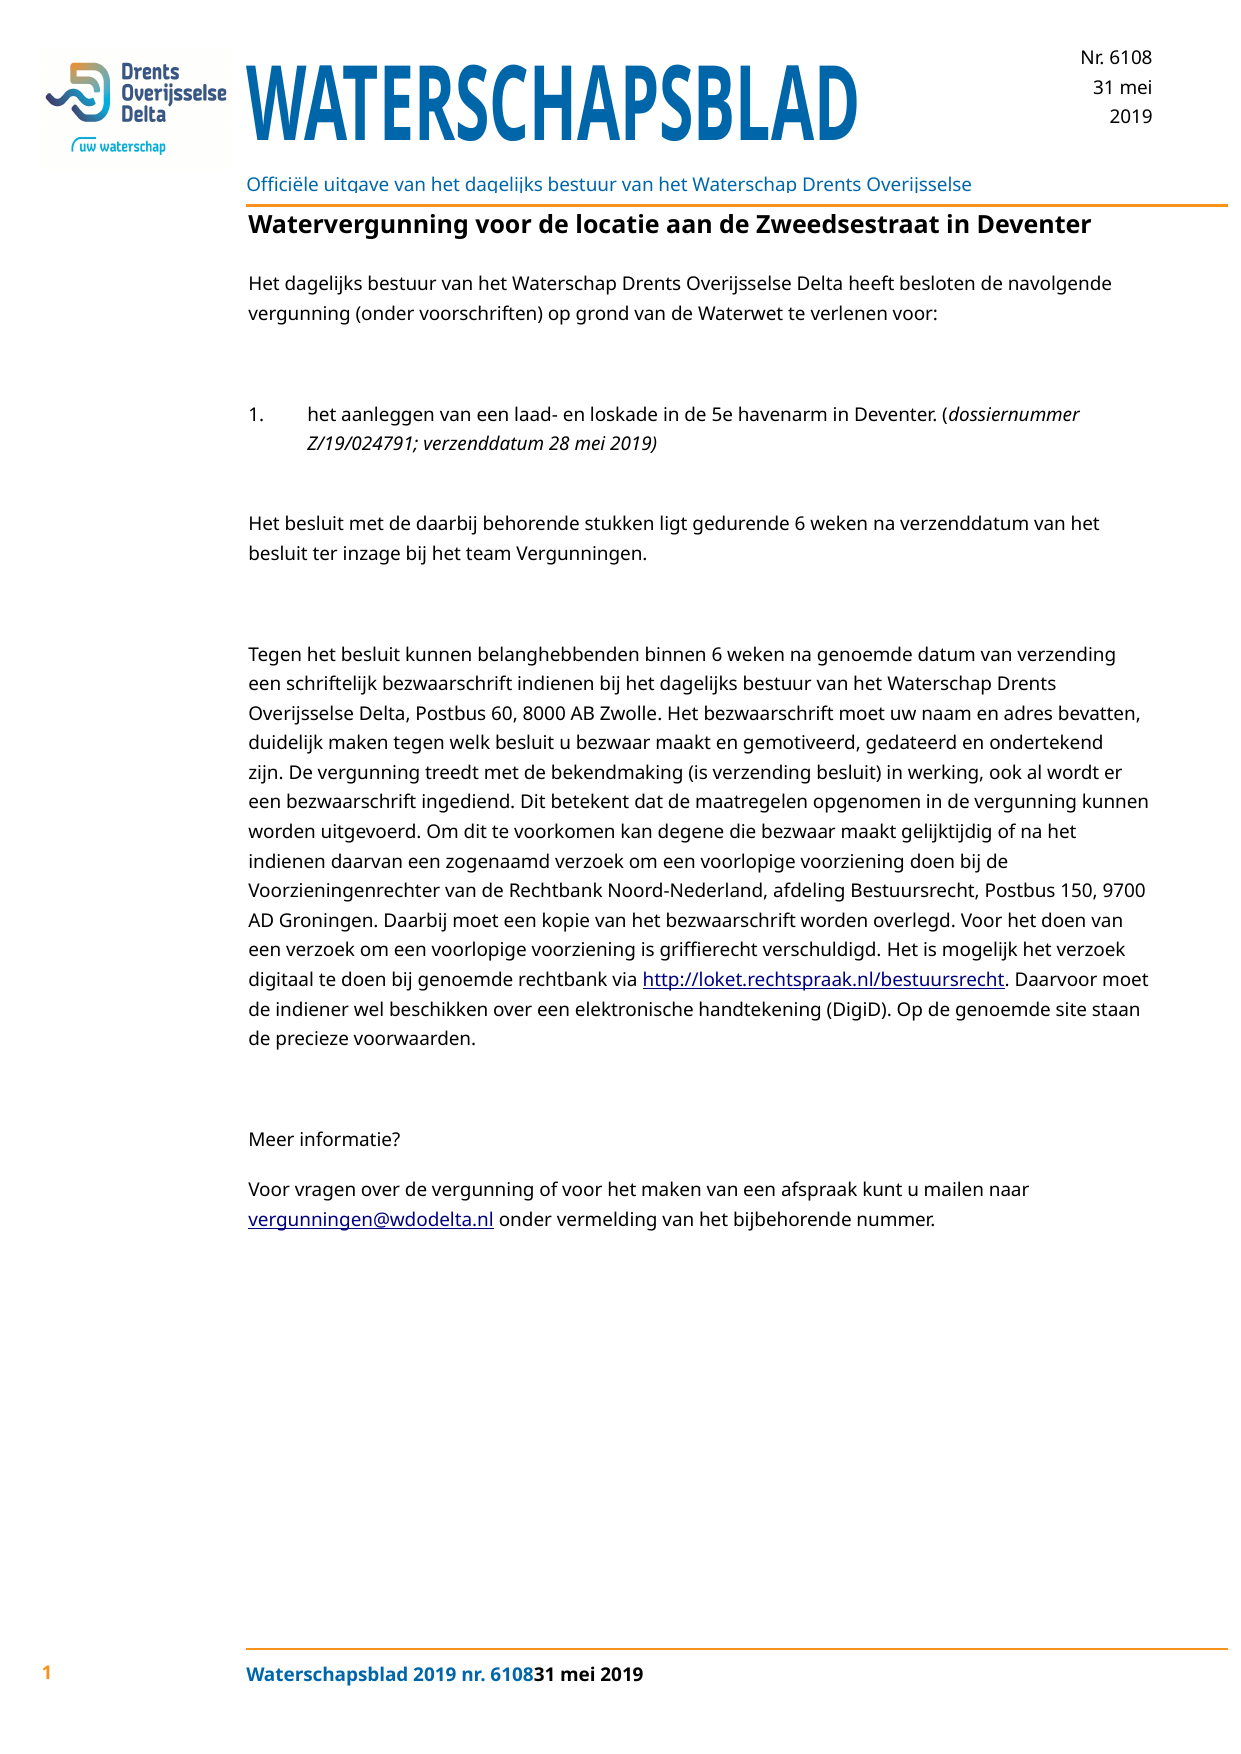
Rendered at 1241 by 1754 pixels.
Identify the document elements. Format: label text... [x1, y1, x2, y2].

picture [41, 47, 231, 172]
list het aanleggen van een laad- en loskade in de 5e havenarm in Deventer. (dossiernummer Z/19/024791; verzenddatum 28 mei 2019) [248, 401, 1152, 456]
text Meer informatie? [248, 1126, 1152, 1152]
text Tegen het besluit kunnen belanghebbenden binnen 6 weken na genoemde datum van verzending een schriftelijk bezwaarschrift indienen bij het dagelijks bestuur van het Waterschap Drents Overijsselse Delta, Postbus 60, 8000 AB Zwolle. Het bezwaarschrift moet uw naam en adres bevatten, duidelijk maken tegen welk besluit u bezwaar maakt en gemotiveerd, gedateerd en ondertekend zijn. De vergunning treedt met de bekendmaking (is verzending besluit) in werking, ook al wordt er een bezwaarschrift ingediend. Dit betekent dat de maatregelen opgenomen in de vergunning kunnen worden uitgevoerd. Om dit te voorkomen kan degene die bezwaar maakt gelijktijdig of na het indienen daarvan een zogenaamd verzoek om een voorlopige voorziening doen bij de Voorzieningenrechter van de Rechtbank Noord-Nederland, afdeling Bestuursrecht, Postbus 150, 9700 AD Groningen. Daarbij moet een kopie van het bezwaarschrift worden overlegd. Voor het doen van een verzoek om een voorlopige voorziening is griffierecht verschuldigd. Het is mogelijk het verzoek digitaal te doen bij genoemde rechtbank via http://loket.rechtspraak.nl/bestuursrecht. Daarvoor moet de indiener wel beschikken over een elektronische handtekening (DigiD). Op de genoemde site staan de precieze voorwaarden. [248, 641, 1152, 1051]
text Voor vragen over de vergunning of voor het maken van een afspraak kunt u mailen naar vergunningen@wdodelta.nl onder vermelding van het bijbehorende nummer. [248, 1177, 1152, 1232]
text Het dagelijks bestuur van het Waterschap Drents Overijsselse Delta heeft besloten de navolgende vergunning (onder voorschriften) op grond van de Waterwet te verlenen voor: [248, 270, 1152, 326]
text Watervergunning voor de locatie aan de Zweedsestraat in Deventer [248, 207, 1152, 241]
text Het besluit met de daarbij behorende stukken ligt gedurende 6 weken na verzenddatum van het besluit ter inzage bij het team Vergunningen. [248, 510, 1152, 566]
